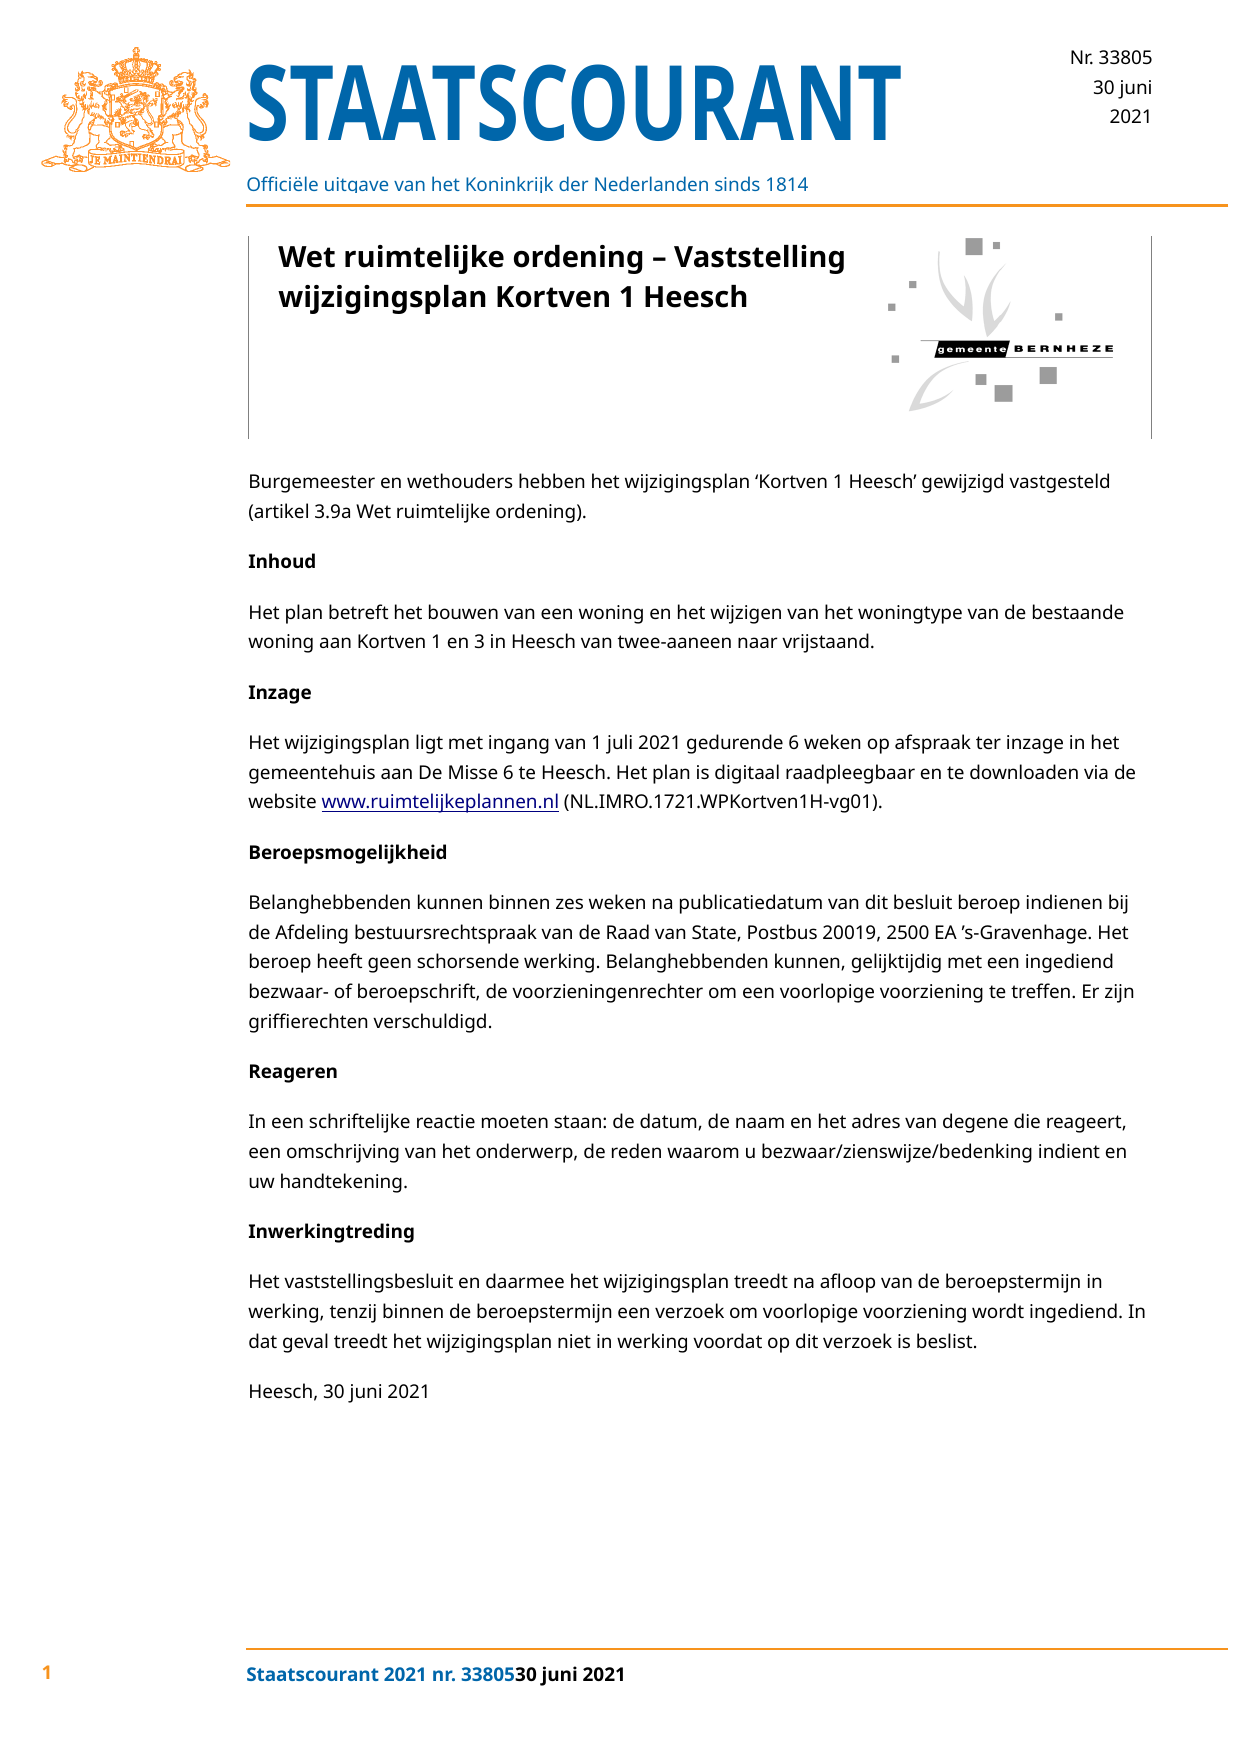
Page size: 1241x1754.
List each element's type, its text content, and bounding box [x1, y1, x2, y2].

text Het vaststellingsbesluit en daarmee het wijzigingsplan treedt na afloop van de beroepstermijn in werking, tenzij binnen de beroepstermijn een verzoek om voorlopige voorziening wordt ingediend. In dat geval treedt het wijzigingsplan niet in werking voordat op dit verzoek is beslist. [248, 1269, 1152, 1353]
table_header [1115, 236, 1151, 413]
text Burgemeester en wethouders hebben het wijzigingsplan ‘Kortven 1 Heesch’ gewijzigd vastgesteld (artikel 3.9a Wet ruimtelijke ordening). [248, 469, 1152, 524]
table_header [850, 236, 886, 413]
text Inzage [248, 679, 1152, 705]
picture [886, 236, 1115, 414]
text Inhoud [248, 549, 1152, 574]
text Het plan betreft het bouwen van een woning en het wijzigen van het woningtype van de bestaande woning aan Kortven 1 en 3 in Heesch van twee-aaneen naar vrijstaand. [248, 599, 1152, 654]
text Het wijzigingsplan ligt met ingang van 1 juli 2021 gedurende 6 weken op afspraak ter inzage in het gemeentehuis aan De Misse 6 te Heesch. Het plan is digitaal raadpleegbaar en te downloaden via de website www.ruimtelijkeplannen.nl (NL.IMRO.1721.WPKortven1H-vg01). [248, 729, 1152, 814]
text In een schriftelijke reactie moeten staan: de datum, de naam en het adres van degene die reageert, een omschrijving van het onderwerp, de reden waarom u bezwaar/zienswijze/bedenking indient en uw handtekening. [248, 1109, 1152, 1193]
text Belanghebbenden kunnen binnen zes weken na publicatiedatum van dit besluit beroep indienen bij de Afdeling bestuursrechtspraak van de Raad van State, Postbus 20019, 2500 EA ’s-Gravenhage. Het beroep heeft geen schorsende werking. Belanghebbenden kunnen, gelijktijdig met een ingediend bezwaar- of beroepschrift, de voorzieningenrechter om een voorlopige voorziening te treffen. Er zijn griffierechten verschuldigd. [248, 889, 1152, 1033]
text Beroepsmogelijkheid [248, 839, 1152, 865]
picture [41, 47, 231, 172]
table_header Wet ruimtelijke ordening – Vaststelling wijzigingsplan Kortven 1 Heesch [249, 236, 850, 439]
text Inwerkingtreding [248, 1218, 1152, 1244]
text Reageren [248, 1058, 1152, 1084]
table_header [850, 414, 1151, 439]
text Heesch, 30 juni 2021 [248, 1378, 1152, 1404]
